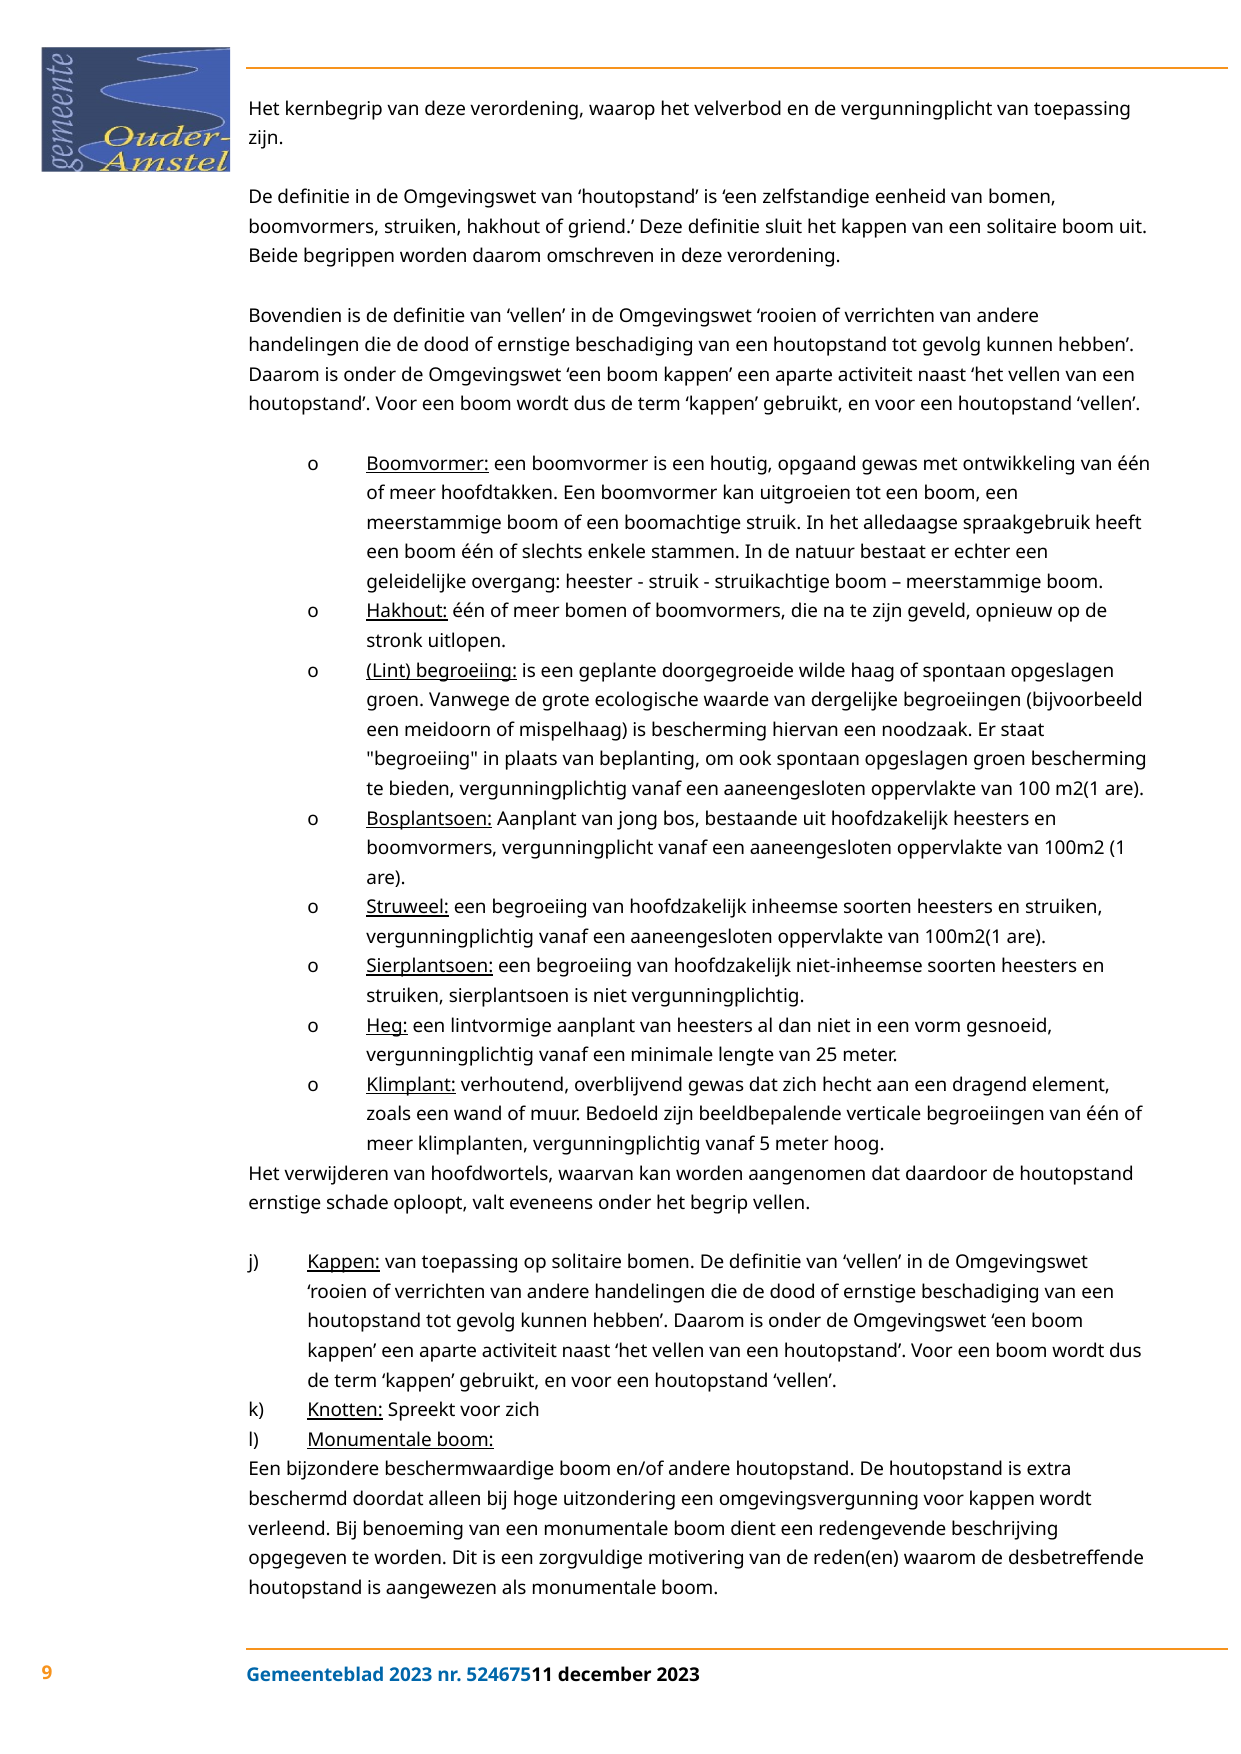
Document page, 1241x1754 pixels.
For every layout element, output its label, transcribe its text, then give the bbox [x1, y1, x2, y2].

list Heg: een lintvormige aanplant van heesters al dan niet in een vorm gesnoeid, vergunningplichtig vanaf een minimale lengte van 25 meter. [307, 1012, 1152, 1067]
list (Lint) begroeiing: is een geplante doorgegroeide wilde haag of spontaan opgeslagen groen. Vanwege de grote ecologische waarde van dergelijke begroeiingen (bijvoorbeeld een meidoorn of mispelhaag) is bescherming hiervan een noodzaak. Er staat "begroeiing" in plaats van beplanting, om ook spontaan opgeslagen groen bescherming te bieden, vergunningplichtig vanaf een aaneengesloten oppervlakte van 100 m2(1 are). [307, 657, 1152, 801]
list Klimplant: verhoutend, overblijvend gewas dat zich hecht aan een dragend element, zoals een wand of muur. Bedoeld zijn beeldbepalende verticale begroeiingen van één of meer klimplanten, vergunningplichtig vanaf 5 meter hoog. [307, 1071, 1152, 1156]
list Monumentale boom: [248, 1426, 1152, 1452]
picture [41, 47, 231, 172]
text Het kernbegrip van deze verordening, waarop het velverbod en de vergunningplicht van toepassing zijn. [248, 95, 1152, 150]
list Struweel: een begroeiing van hoofdzakelijk inheemse soorten heesters en struiken, vergunningplichtig vanaf een aaneengesloten oppervlakte van 100m2(1 are). [307, 893, 1152, 949]
text Het verwijderen van hoofdwortels, waarvan kan worden aangenomen dat daardoor de houtopstand ernstige schade oploopt, valt eveneens onder het begrip vellen. [248, 1160, 1152, 1215]
list Hakhout: één of meer bomen of boomvormers, die na te zijn geveld, opnieuw op de stronk uitlopen. [307, 598, 1152, 653]
list Boomvormer: een boomvormer is een houtig, opgaand gewas met ontwikkeling van één of meer hoofdtakken. Een boomvormer kan uitgroeien tot een boom, een meerstammige boom of een boomachtige struik. In het alledaagse spraakgebruik heeft een boom één of slechts enkele stammen. In de natuur bestaat er echter een geleidelijke overgang: heester - struik - struikachtige boom – meerstammige boom. [307, 450, 1152, 594]
text De definitie in de Omgevingswet van ‘houtopstand’ is ‘een zelfstandige eenheid van bomen, boomvormers, struiken, hakhout of griend.’ Deze definitie sluit het kappen van een solitaire boom uit. Beide begrippen worden daarom omschreven in deze verordening. [248, 183, 1152, 268]
list Sierplantsoen: een begroeiing van hoofdzakelijk niet-inheemse soorten heesters en struiken, sierplantsoen is niet vergunningplichtig. [307, 953, 1152, 1008]
text Een bijzondere beschermwaardige boom en/of andere houtopstand. De houtopstand is extra beschermd doordat alleen bij hoge uitzondering een omgevingsvergunning voor kappen wordt verleend. Bij benoeming van een monumentale boom dient een redengevende beschrijving opgegeven te worden. Dit is een zorgvuldige motivering van de reden(en) waarom de desbetreffende houtopstand is aangewezen als monumentale boom. [248, 1456, 1152, 1600]
text Bovendien is de definitie van ‘vellen’ in de Omgevingswet ‘rooien of verrichten van andere handelingen die de dood of ernstige beschadiging van een houtopstand tot gevolg kunnen hebben’. Daarom is onder de Omgevingswet ‘een boom kappen’ een aparte activiteit naast ‘het vellen van een houtopstand’. Voor een boom wordt dus de term ‘kappen’ gebruikt, en voor een houtopstand ‘vellen’. [248, 302, 1152, 416]
list Bosplantsoen: Aanplant van jong bos, bestaande uit hoofdzakelijk heesters en boomvormers, vergunningplicht vanaf een aaneengesloten oppervlakte van 100m2 (1 are). [307, 805, 1152, 890]
list Kappen: van toepassing op solitaire bomen. De definitie van ‘vellen’ in de Omgevingswet ‘rooien of verrichten van andere handelingen die de dood of ernstige beschadiging van een houtopstand tot gevolg kunnen hebben’. Daarom is onder de Omgevingswet ‘een boom kappen’ een aparte activiteit naast ‘het vellen van een houtopstand’. Voor een boom wordt dus de term ‘kappen’ gebruikt, en voor een houtopstand ‘vellen’. [248, 1248, 1152, 1393]
list Knotten: Spreekt voor zich [248, 1396, 1152, 1422]
